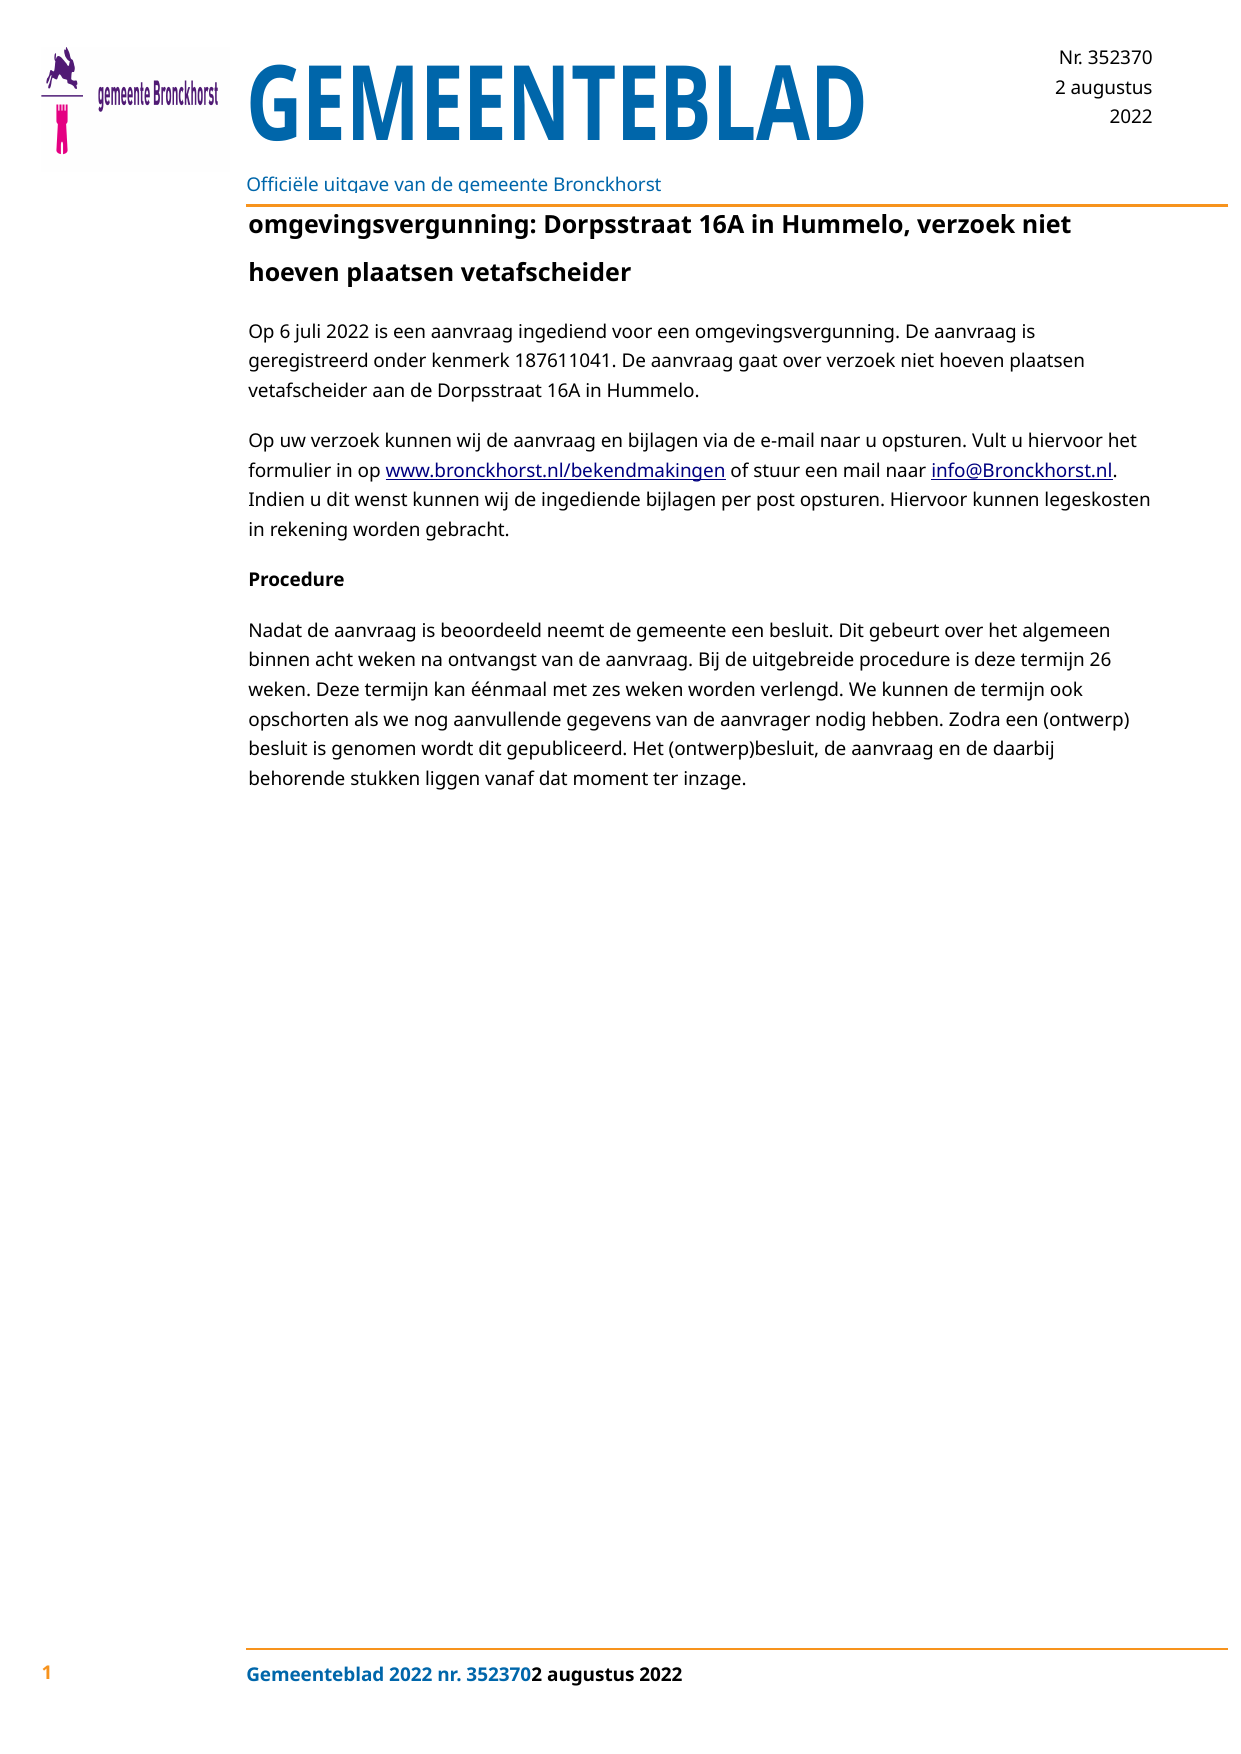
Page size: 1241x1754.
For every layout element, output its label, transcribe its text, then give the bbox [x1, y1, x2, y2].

text Op 6 juli 2022 is een aanvraag ingediend voor een omgevingsvergunning. De aanvraag is geregistreerd onder kenmerk 187611041. De aanvraag gaat over verzoek niet hoeven plaatsen vetafscheider aan de Dorpsstraat 16A in Hummelo. [248, 318, 1152, 403]
text Procedure [248, 567, 1152, 592]
text Op uw verzoek kunnen wij de aanvraag en bijlagen via de e-mail naar u opsturen. Vult u hiervoor het formulier in op www.bronckhorst.nl/bekendmakingen of stuur een mail naar info@Bronckhorst.nl. Indien u dit wenst kunnen wij de ingediende bijlagen per post opsturen. Hiervoor kunnen legeskosten in rekening worden gebracht. [248, 427, 1152, 542]
text omgevingsvergunning: Dorpsstraat 16A in Hummelo, verzoek niet hoeven plaatsen vetafscheider [248, 207, 1152, 288]
picture [41, 47, 231, 172]
text Nadat de aanvraag is beoordeeld neemt de gemeente een besluit. Dit gebeurt over het algemeen binnen acht weken na ontvangst van de aanvraag. Bij de uitgebreide procedure is deze termijn 26 weken. Deze termijn kan éénmaal met zes weken worden verlengd. We kunnen de termijn ook opschorten als we nog aanvullende gegevens van de aanvrager nodig hebben. Zodra een (ontwerp) besluit is genomen wordt dit gepubliceerd. Het (ontwerp)besluit, de aanvraag en de daarbij behorende stukken liggen vanaf dat moment ter inzage. [248, 617, 1152, 791]
